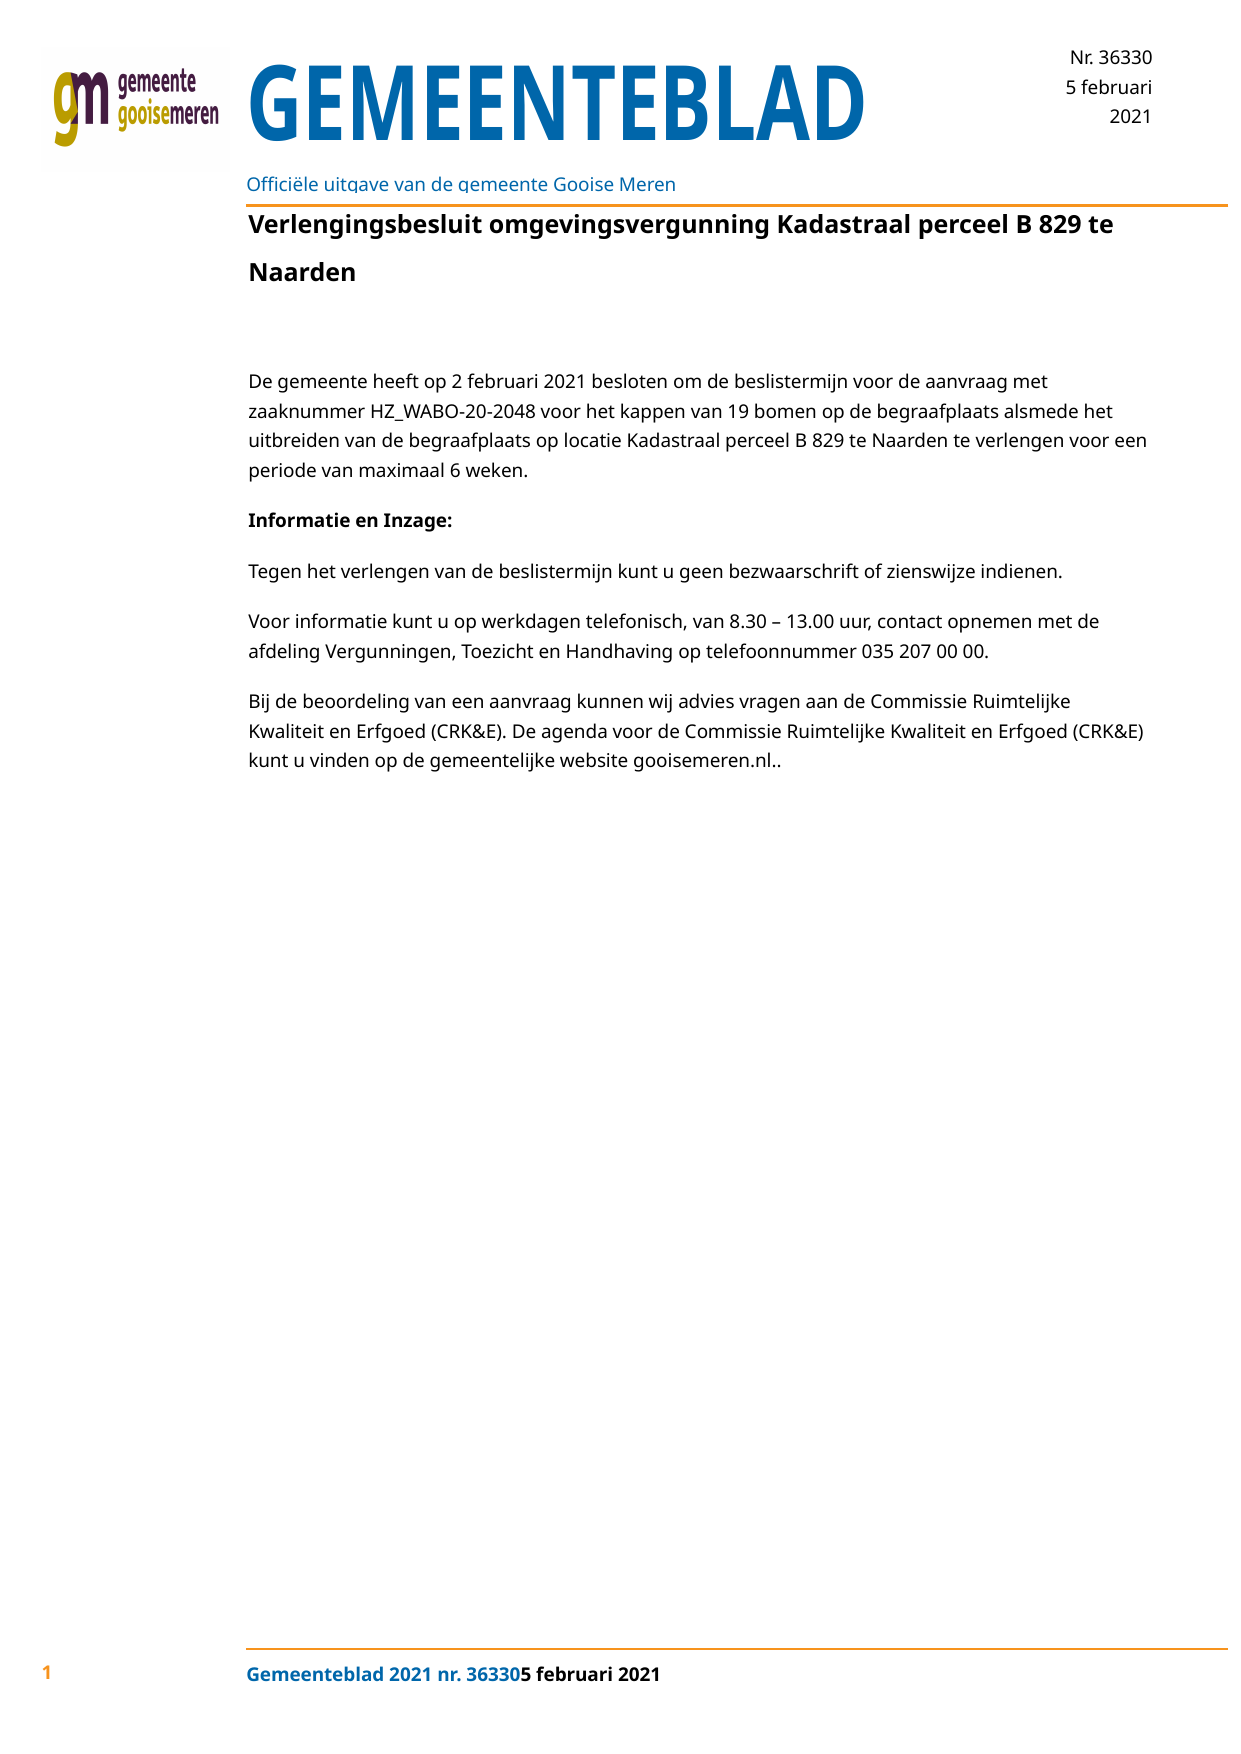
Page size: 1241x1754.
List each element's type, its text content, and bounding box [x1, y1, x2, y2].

text Bij de beoordeling van een aanvraag kunnen wij advies vragen aan de Commissie Ruimtelijke Kwaliteit en Erfgoed (CRK&E). De agenda voor de Commissie Ruimtelijke Kwaliteit en Erfgoed (CRK&E) kunt u vinden op de gemeentelijke website gooisemeren.nl.. [248, 688, 1152, 773]
text De gemeente heeft op 2 februari 2021 besloten om de beslistermijn voor de aanvraag met zaaknummer HZ_WABO-20-2048 voor het kappen van 19 bomen op de begraafplaats alsmede het uitbreiden van de begraafplaats op locatie Kadastraal perceel B 829 te Naarden te verlengen voor een periode van maximaal 6 weken. [248, 368, 1152, 483]
text Informatie en Inzage: [248, 507, 1152, 533]
text Voor informatie kunt u op werkdagen telefonisch, van 8.30 – 13.00 uur, contact opnemen met de afdeling Vergunningen, Toezicht en Handhaving op telefoonnummer 035 207 00 00. [248, 608, 1152, 664]
text Verlengingsbesluit omgevingsvergunning Kadastraal perceel B 829 te Naarden [248, 207, 1152, 288]
picture [41, 47, 231, 172]
text Tegen het verlengen van de beslistermijn kunt u geen bezwaarschrift of zienswijze indienen. [248, 558, 1152, 584]
